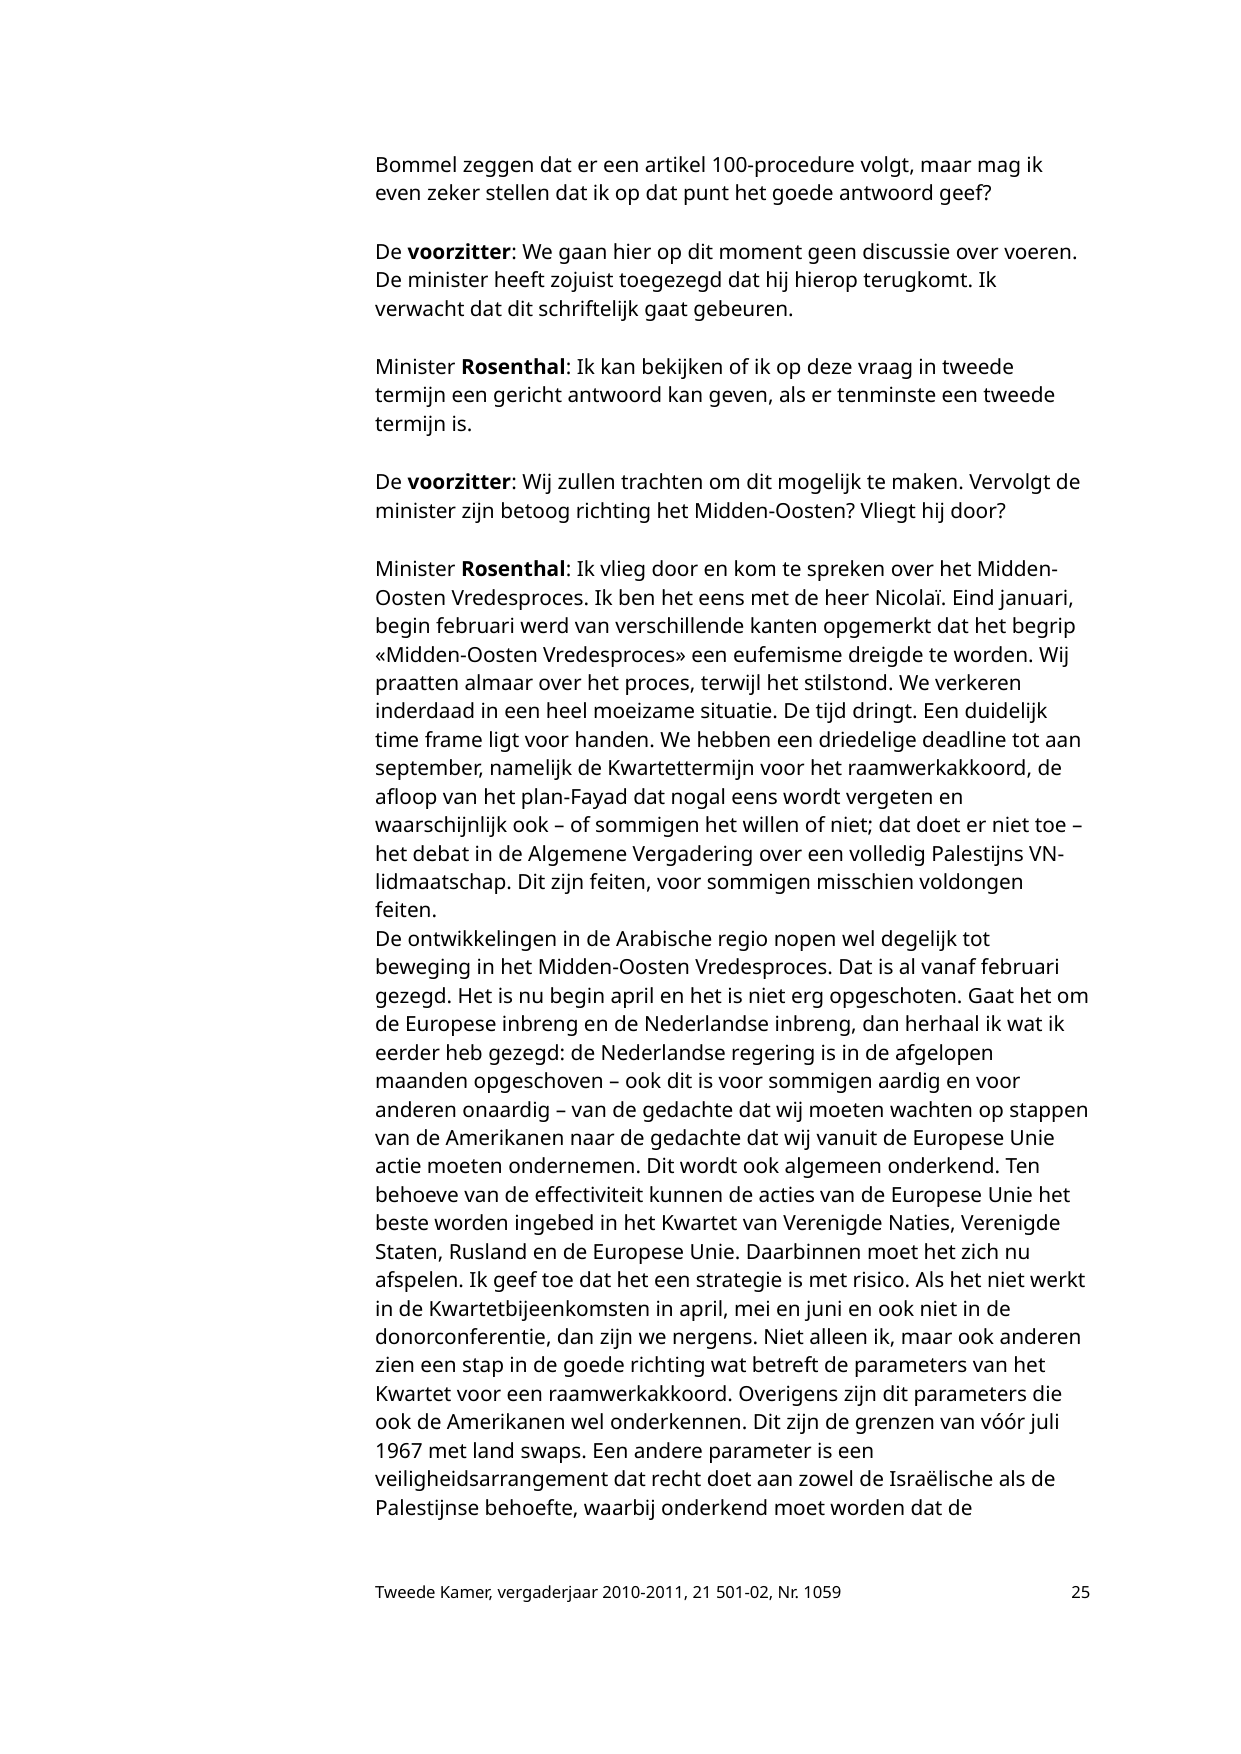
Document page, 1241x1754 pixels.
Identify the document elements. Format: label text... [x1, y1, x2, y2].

text Minister Rosenthal: Ik vlieg door en kom te spreken over het Midden-Oosten Vredesproces. Ik ben het eens met de heer Nicolaï. Eind januari, begin februari werd van verschillende kanten opgemerkt dat het begrip «Midden-Oosten Vredesproces» een eufemisme dreigde te worden. Wij praatten almaar over het proces, terwijl het stilstond. We verkeren inderdaad in een heel moeizame situatie. De tijd dringt. Een duidelijk time frame ligt voor handen. We hebben een driedelige deadline tot aan september, namelijk de Kwartettermijn voor het raamwerkakkoord, de afloop van het plan-Fayad dat nogal eens wordt vergeten en waarschijnlijk ook – of sommigen het willen of niet; dat doet er niet toe – het debat in de Algemene Vergadering over een volledig Palestijns VN-lidmaatschap. Dit zijn feiten, voor sommigen misschien voldongen feiten. [375, 554, 1090, 924]
text Bommel zeggen dat er een artikel 100-procedure volgt, maar mag ik even zeker stellen dat ik op dat punt het goede antwoord geef? [375, 150, 1090, 207]
text De ontwikkelingen in de Arabische regio nopen wel degelijk tot beweging in het Midden-Oosten Vredesproces. Dat is al vanaf februari gezegd. Het is nu begin april en het is niet erg opgeschoten. Gaat het om de Europese inbreng en de Nederlandse inbreng, dan herhaal ik wat ik eerder heb gezegd: de Nederlandse regering is in de afgelopen maanden opgeschoven – ook dit is voor sommigen aardig en voor anderen onaardig – van de gedachte dat wij moeten wachten op stappen van de Amerikanen naar de gedachte dat wij vanuit de Europese Unie actie moeten ondernemen. Dit wordt ook algemeen onderkend. Ten behoeve van de effectiviteit kunnen de acties van de Europese Unie het beste worden ingebed in het Kwartet van Verenigde Naties, Verenigde Staten, Rusland en de Europese Unie. Daarbinnen moet het zich nu afspelen. Ik geef toe dat het een strategie is met risico. Als het niet werkt in de Kwartetbijeenkomsten in april, mei en juni en ook niet in de donorconferentie, dan zijn we nergens. Niet alleen ik, maar ook anderen zien een stap in de goede richting wat betreft de parameters van het Kwartet voor een raamwerkakkoord. Overigens zijn dit parameters die ook de Amerikanen wel onderkennen. Dit zijn de grenzen van vóór juli 1967 met land swaps. Een andere parameter is een veiligheidsarrangement dat recht doet aan zowel de Israëlische als de Palestijnse behoefte, waarbij onderkend moet worden dat de [375, 924, 1090, 1521]
text Minister Rosenthal: Ik kan bekijken of ik op deze vraag in tweede termijn een gericht antwoord kan geven, als er tenminste een tweede termijn is. [375, 352, 1090, 437]
text De voorzitter: Wij zullen trachten om dit mogelijk te maken. Vervolgt de minister zijn betoog richting het Midden-Oosten? Vliegt hij door? [375, 467, 1090, 524]
text De voorzitter: We gaan hier op dit moment geen discussie over voeren. De minister heeft zojuist toegezegd dat hij hierop terugkomt. Ik verwacht dat dit schriftelijk gaat gebeuren. [375, 237, 1090, 322]
